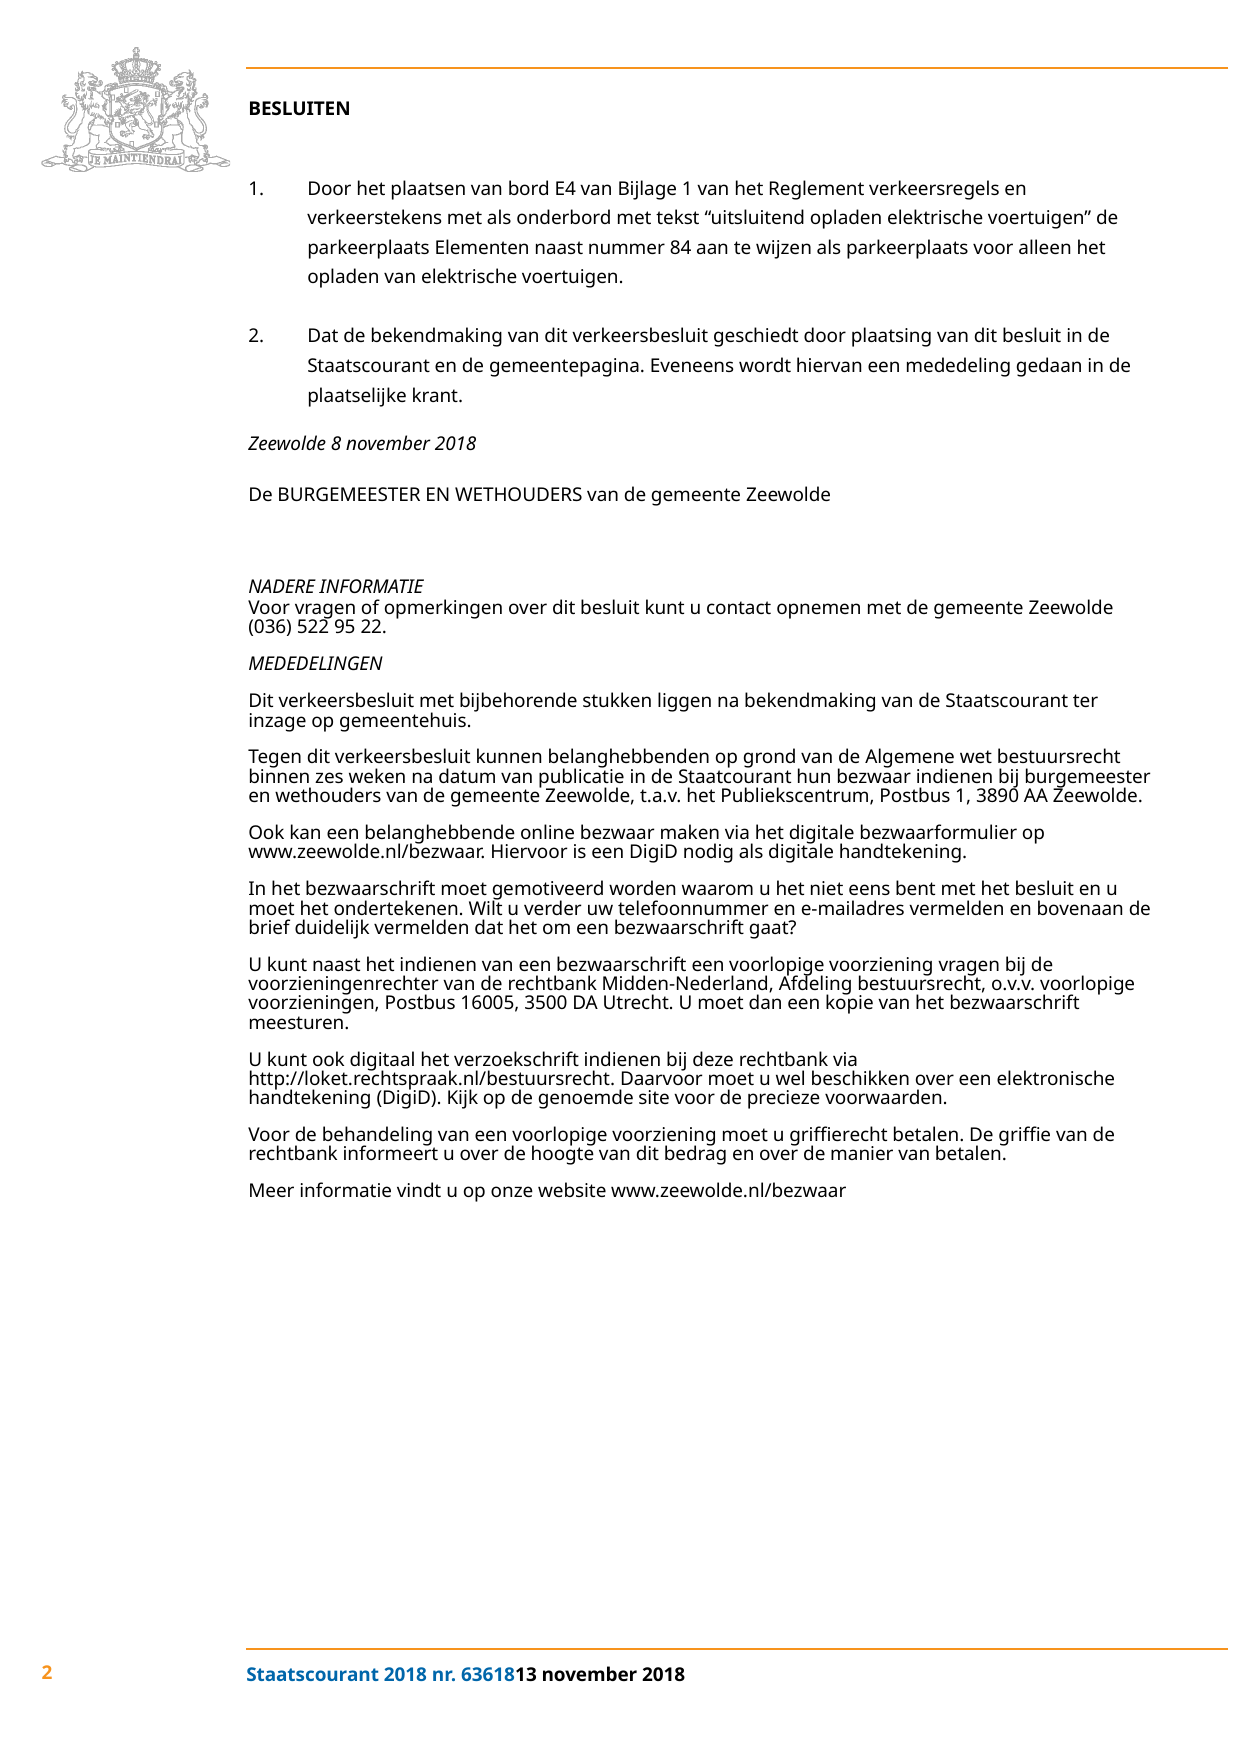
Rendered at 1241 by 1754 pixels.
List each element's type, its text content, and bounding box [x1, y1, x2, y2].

text BESLUITEN [248, 95, 1152, 121]
text U kunt ook digitaal het verzoekschrift indienen bij deze rechtbank via http://loket.rechtspraak.nl/bestuursrecht. Daarvoor moet u wel beschikken over een elektronische handtekening (DigiD). Kijk op de genoemde site voor de precieze voorwaarden. [248, 1051, 1152, 1108]
text U kunt naast het indienen van een bezwaarschrift een voorlopige voorziening vragen bij de voorzieningenrechter van de rechtbank Midden-Nederland, Afdeling bestuursrecht, o.v.v. voorlopige voorzieningen, Postbus 16005, 3500 DA Utrecht. U moet dan een kopie van het bezwaarschrift meesturen. [248, 956, 1152, 1033]
list Dat de bekendmaking van dit verkeersbesluit geschiedt door plaatsing van dit besluit in de Staatscourant en de gemeentepagina. Eveneens wordt hiervan een mededeling gedaan in de plaatselij­ke krant. [248, 323, 1152, 408]
text Voor de behandeling van een voorlopige voorziening moet u griffierecht betalen. De griffie van de rechtbank informeert u over de hoogte van dit bedrag en over de manier van betalen. [248, 1126, 1152, 1165]
text In het bezwaarschrift moet gemotiveerd worden waarom u het niet eens bent met het besluit en u moet het ondertekenen. Wilt u verder uw telefoonnummer en e-mailadres vermelden en bovenaan de brief duidelijk vermelden dat het om een bezwaarschrift gaat? [248, 880, 1152, 938]
text Tegen dit verkeersbesluit kunnen belanghebbenden op grond van de Algemene wet bestuursrecht binnen zes weken na datum van publicatie in de Staatcourant hun bezwaar indienen bij burgemeester en wethouders van de gemeente Zeewolde, t.a.v. het Publiekscentrum, Postbus 1, 3890 AA Zeewolde. [248, 748, 1152, 806]
text Voor vragen of opmerkingen over dit besluit kunt u contact opnemen met de gemeente Zeewolde (036) 522 95 22. [248, 599, 1152, 638]
text Ook kan een belanghebbende online bezwaar maken via het digitale bezwaarformulier op www.zeewolde.nl/bezwaar. Hiervoor is een DigiD nodig als digitale handtekening. [248, 824, 1152, 863]
text De BURGEMEESTER EN WETHOUDERS van de gemeente Zeewolde [248, 481, 1152, 507]
text MEDEDELINGEN [248, 655, 1152, 674]
picture [41, 47, 231, 172]
list Door het plaatsen van bord E4 van Bijlage 1 van het Reglement verkeersregels en verkeerstekens met als onderbord met tekst “uitsluitend opladen elektrische voertuigen” de parkeerplaats Elementen naast nummer 84 aan te wijzen als parkeerplaats voor alleen het opladen van elektrische voertuigen. [248, 175, 1152, 289]
text Zeewolde 8 november 2018 [248, 430, 1152, 455]
text Meer informatie vindt u op onze website www.zeewolde.nl/bezwaar [248, 1182, 1152, 1202]
text NADERE INFORMATIE [248, 573, 1152, 599]
text Dit verkeersbesluit met bijbehorende stukken liggen na bekendmaking van de Staatscourant ter inzage op gemeentehuis. [248, 692, 1152, 731]
